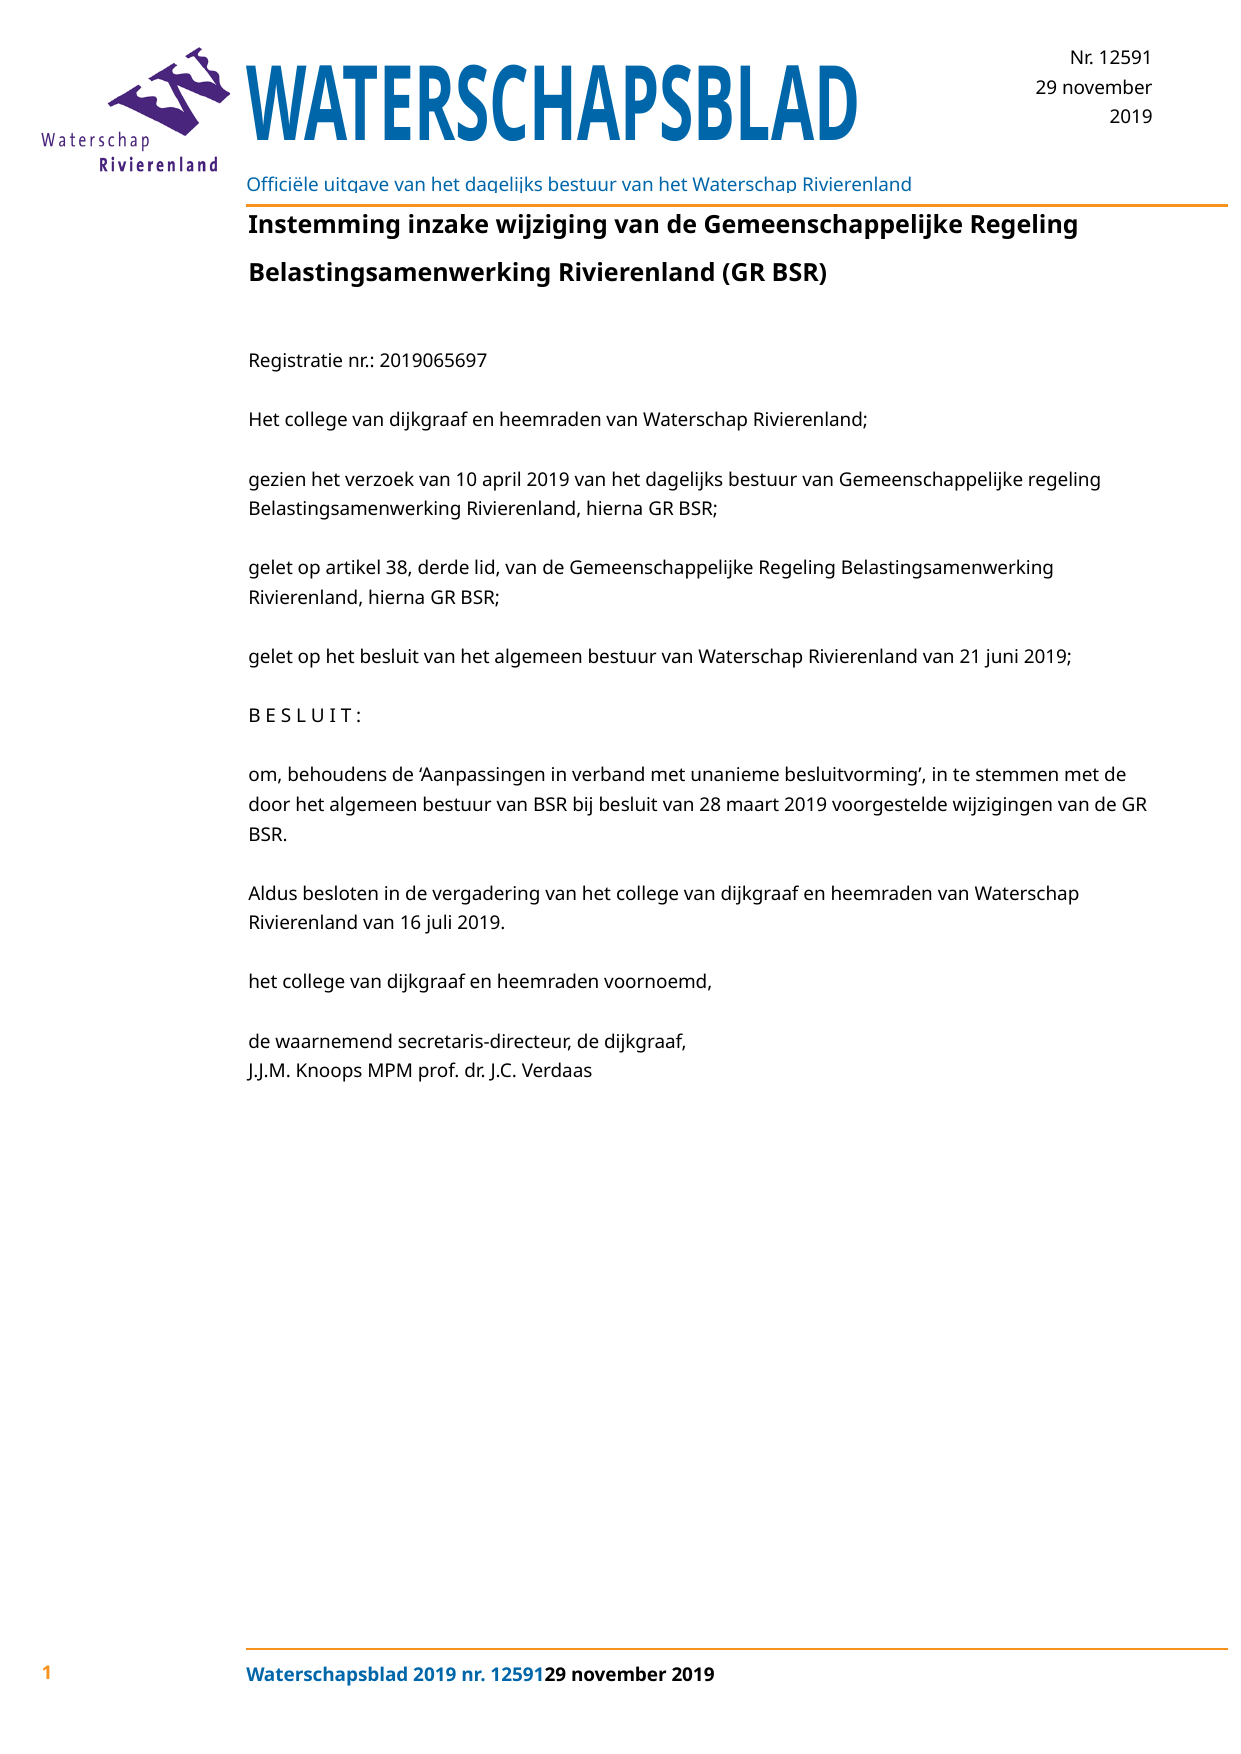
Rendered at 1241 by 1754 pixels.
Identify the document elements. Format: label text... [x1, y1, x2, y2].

text de waarnemend secretaris-directeur, de dijkgraaf, [248, 1028, 1152, 1054]
text J.J.M. Knoops MPM prof. dr. J.C. Verdaas [248, 1057, 1152, 1083]
text het college van dijkgraaf en heemraden voornoemd, [248, 969, 1152, 994]
text Instemming inzake wijziging van de Gemeenschappelijke Regeling Belastingsamenwerking Rivierenland (GR BSR) [248, 207, 1152, 288]
text Aldus besloten in de vergadering van het college van dijkgraaf en heemraden van Waterschap Rivierenland van 16 juli 2019. [248, 880, 1152, 935]
text gelet op het besluit van het algemeen bestuur van Waterschap Rivierenland van 21 juni 2019; [248, 643, 1152, 669]
text om, behoudens de ‘Aanpassingen in verband met unanieme besluitvorming’, in te stemmen met de door het algemeen bestuur van BSR bij besluit van 28 maart 2019 voorgestelde wijzigingen van de GR BSR. [248, 762, 1152, 847]
text gelet op artikel 38, derde lid, van de Gemeenschappelijke Regeling Belastingsamenwerking Rivierenland, hierna GR BSR; [248, 554, 1152, 610]
text gezien het verzoek van 10 april 2019 van het dagelijks bestuur van Gemeenschappelijke regeling Belastingsamenwerking Rivierenland, hierna GR BSR; [248, 466, 1152, 521]
text B E S L U I T : [248, 702, 1152, 728]
text Het college van dijkgraaf en heemraden van Waterschap Rivierenland; [248, 407, 1152, 432]
picture [41, 47, 231, 172]
text Registratie nr.: 2019065697 [248, 347, 1152, 373]
